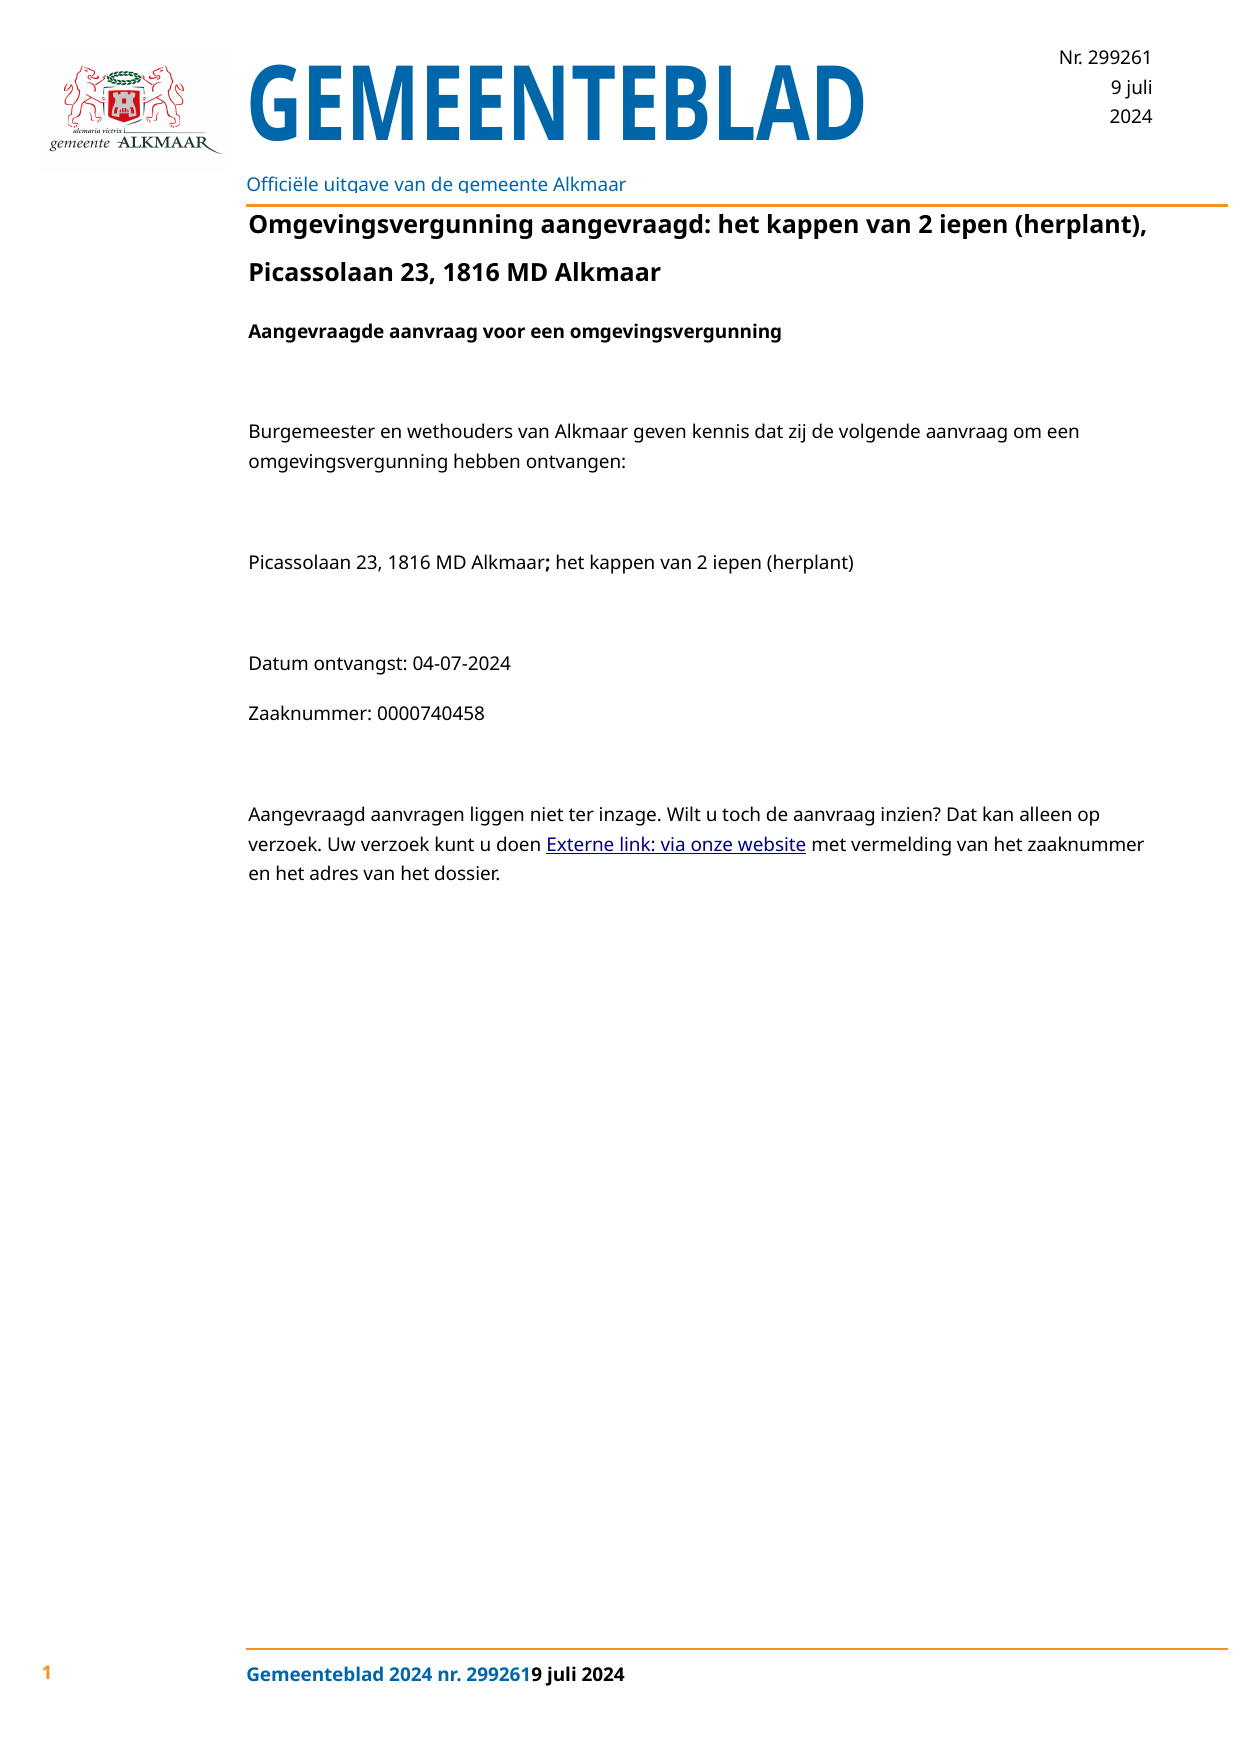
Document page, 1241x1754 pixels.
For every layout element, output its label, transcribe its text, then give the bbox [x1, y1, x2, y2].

text Burgemeester en wethouders van Alkmaar geven kennis dat zij de volgende aanvraag om een omgevingsvergunning hebben ontvangen: [248, 419, 1152, 474]
text Omgevingsvergunning aangevraagd: het kappen van 2 iepen (herplant), Picassolaan 23, 1816 MD Alkmaar [248, 207, 1152, 288]
text Zaaknummer: 0000740458 [248, 700, 1152, 726]
text Aangevraagde aanvraag voor een omgevingsvergunning [248, 318, 1152, 344]
text Aangevraagd aanvragen liggen niet ter inzage. Wilt u toch de aanvraag inzien? Dat kan alleen op verzoek. Uw verzoek kunt u doen Externe link: via onze website met vermelding van het zaaknummer en het adres van het dossier. [248, 801, 1152, 886]
text Picassolaan 23, 1816 MD Alkmaar; het kappen van 2 iepen (herplant) [248, 549, 1152, 575]
text Datum ontvangst: 04-07-2024 [248, 650, 1152, 676]
picture [41, 47, 231, 172]
